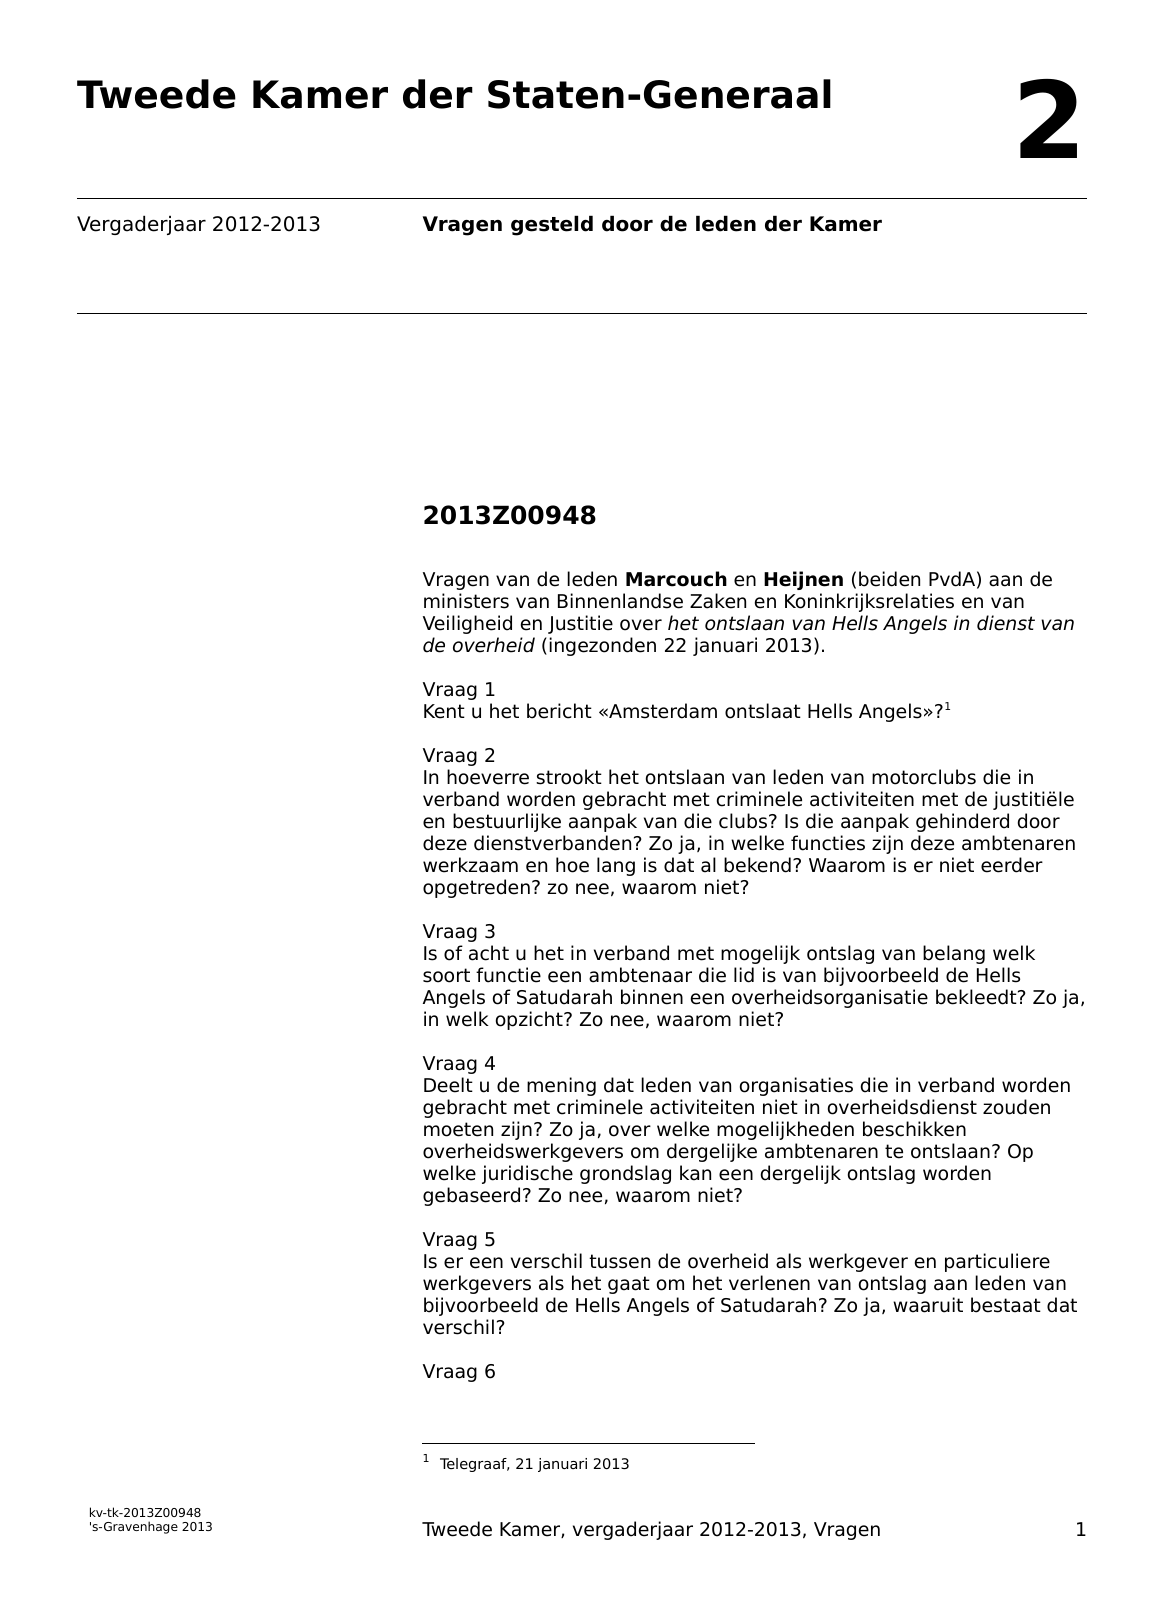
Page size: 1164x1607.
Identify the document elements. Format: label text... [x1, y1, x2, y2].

text Is er een verschil tussen de overheid als werkgever en particuliere werkgevers als het gaat om het verlenen van ontslag aan leden van bijvoorbeeld de Hells Angels of Satudarah? Zo ja, waaruit bestaat dat verschil? [422, 1251, 1087, 1339]
text In hoeverre strookt het ontslaan van leden van motorclubs die in verband worden gebracht met criminele activiteiten met de justitiële en bestuurlijke aanpak van die clubs? Is die aanpak gehinderd door deze dienstverbanden? Zo ja, in welke functies zijn deze ambtenaren werkzaam en hoe lang is dat al bekend? Waarom is er niet eerder opgetreden? zo nee, waarom niet? [422, 767, 1087, 899]
text Telegraaf, 21 januari 2013 [422, 1452, 1087, 1474]
text Vraag 2 [422, 745, 1087, 767]
text Vraag 3 [422, 921, 1087, 943]
table_cell Vergaderjaar 2012-2013 [77, 199, 422, 313]
text 2013Z00948 [422, 501, 1087, 531]
table_header 2 [886, 59, 1087, 198]
text Vragen van de leden Marcouch en Heijnen (beiden PvdA) aan de ministers van Binnenlandse Zaken en Koninkrijksrelaties en van Veiligheid en Justitie over het ontslaan van Hells Angels in dienst van de overheid (ingezonden 22 januari 2013). [422, 569, 1087, 657]
text Is of acht u het in verband met mogelijk ontslag van belang welk soort functie een ambtenaar die lid is van bijvoorbeeld de Hells Angels of Satudarah binnen een overheidsorganisatie bekleedt? Zo ja, in welk opzicht? Zo nee, waarom niet? [422, 943, 1087, 1031]
text Deelt u de mening dat leden van organisaties die in verband worden gebracht met criminele activiteiten niet in overheidsdienst zouden moeten zijn? Zo ja, over welke mogelijkheden beschikken overheidswerkgevers om dergelijke ambtenaren te ontslaan? Op welke juridische grondslag kan een dergelijk ontslag worden gebaseerd? Zo nee, waarom niet? [422, 1075, 1087, 1207]
table_header Tweede Kamer der Staten-Generaal [77, 59, 886, 198]
text Kent u het bericht «Amsterdam ontslaat Hells Angels»? [422, 701, 1087, 723]
text Vraag 6 [422, 1361, 1087, 1383]
text kv-tk-2013Z00948 [88, 1506, 323, 1520]
text Vraag 5 [422, 1229, 1087, 1251]
text Vraag 1 [422, 679, 1087, 701]
text Vraag 4 [422, 1053, 1087, 1075]
text 's-Gravenhage 2013 [88, 1520, 323, 1534]
table_cell Vragen gesteld door de leden der Kamer [422, 199, 1087, 313]
